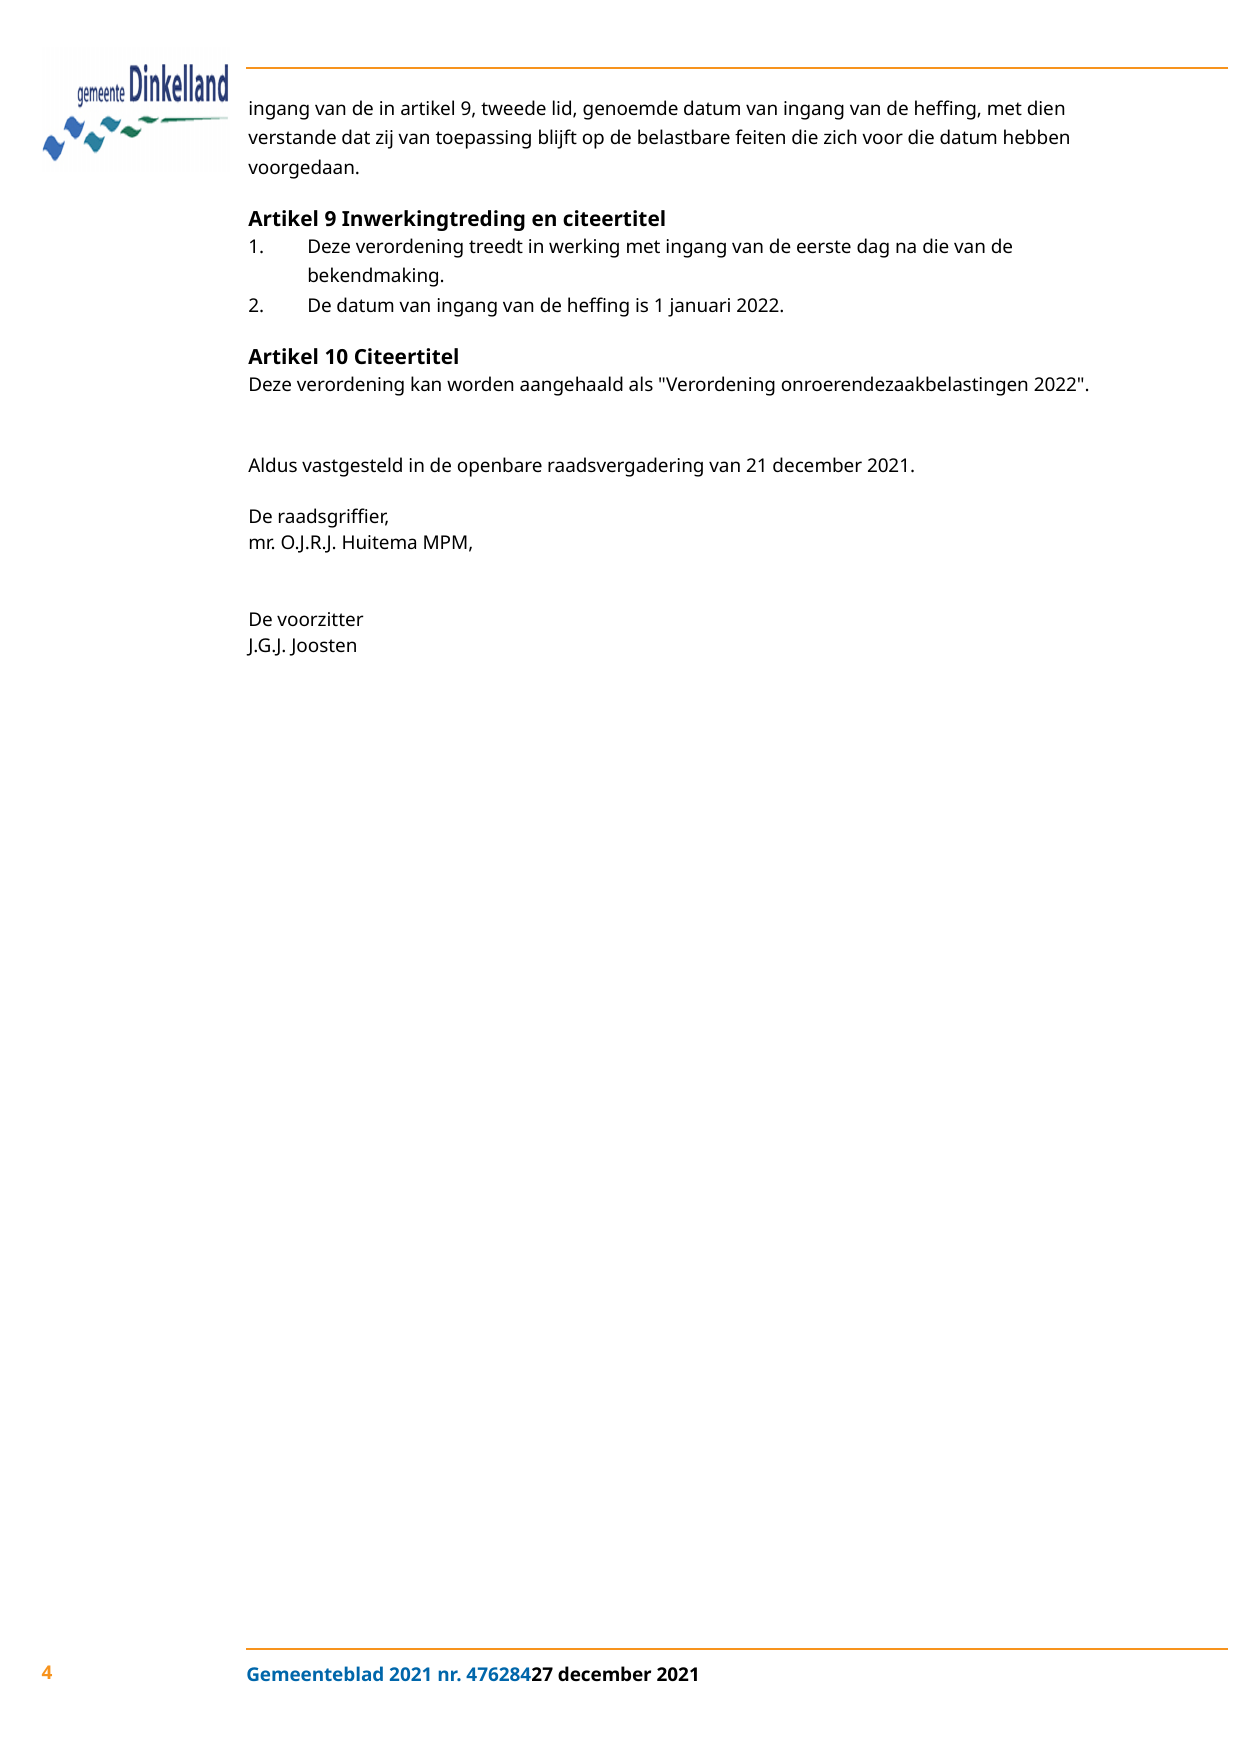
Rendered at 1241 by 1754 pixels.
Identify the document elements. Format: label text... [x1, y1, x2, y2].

text Deze verordening kan worden aangehaald als "Verordening onroerendezaakbelastingen 2022". [248, 371, 1152, 397]
text Artikel 10 Citeertitel [248, 342, 1152, 371]
text J.G.J. Joosten [248, 632, 1152, 658]
text De voorzitter [248, 606, 1152, 632]
text ingang van de in artikel 9, tweede lid, genoemde datum van ingang van de heffing, met dien verstande dat zij van toepassing blijft op de belastbare feiten die zich voor die datum hebben voorgedaan. [248, 95, 1152, 180]
text Artikel 9 Inwerkingtreding en citeertitel [248, 204, 1152, 233]
list Deze verordening treedt in werking met ingang van de eerste dag na die van de bekendmaking. [248, 233, 1152, 288]
text Aldus vastgesteld in de openbare raadsvergadering van 21 december 2021. [248, 452, 1152, 478]
text De raadsgriffier, [248, 503, 1152, 529]
picture [41, 47, 231, 172]
list De datum van ingang van de heffing is 1 januari 2022. [248, 292, 1152, 318]
text mr. O.J.R.J. Huitema MPM, [248, 529, 1152, 555]
